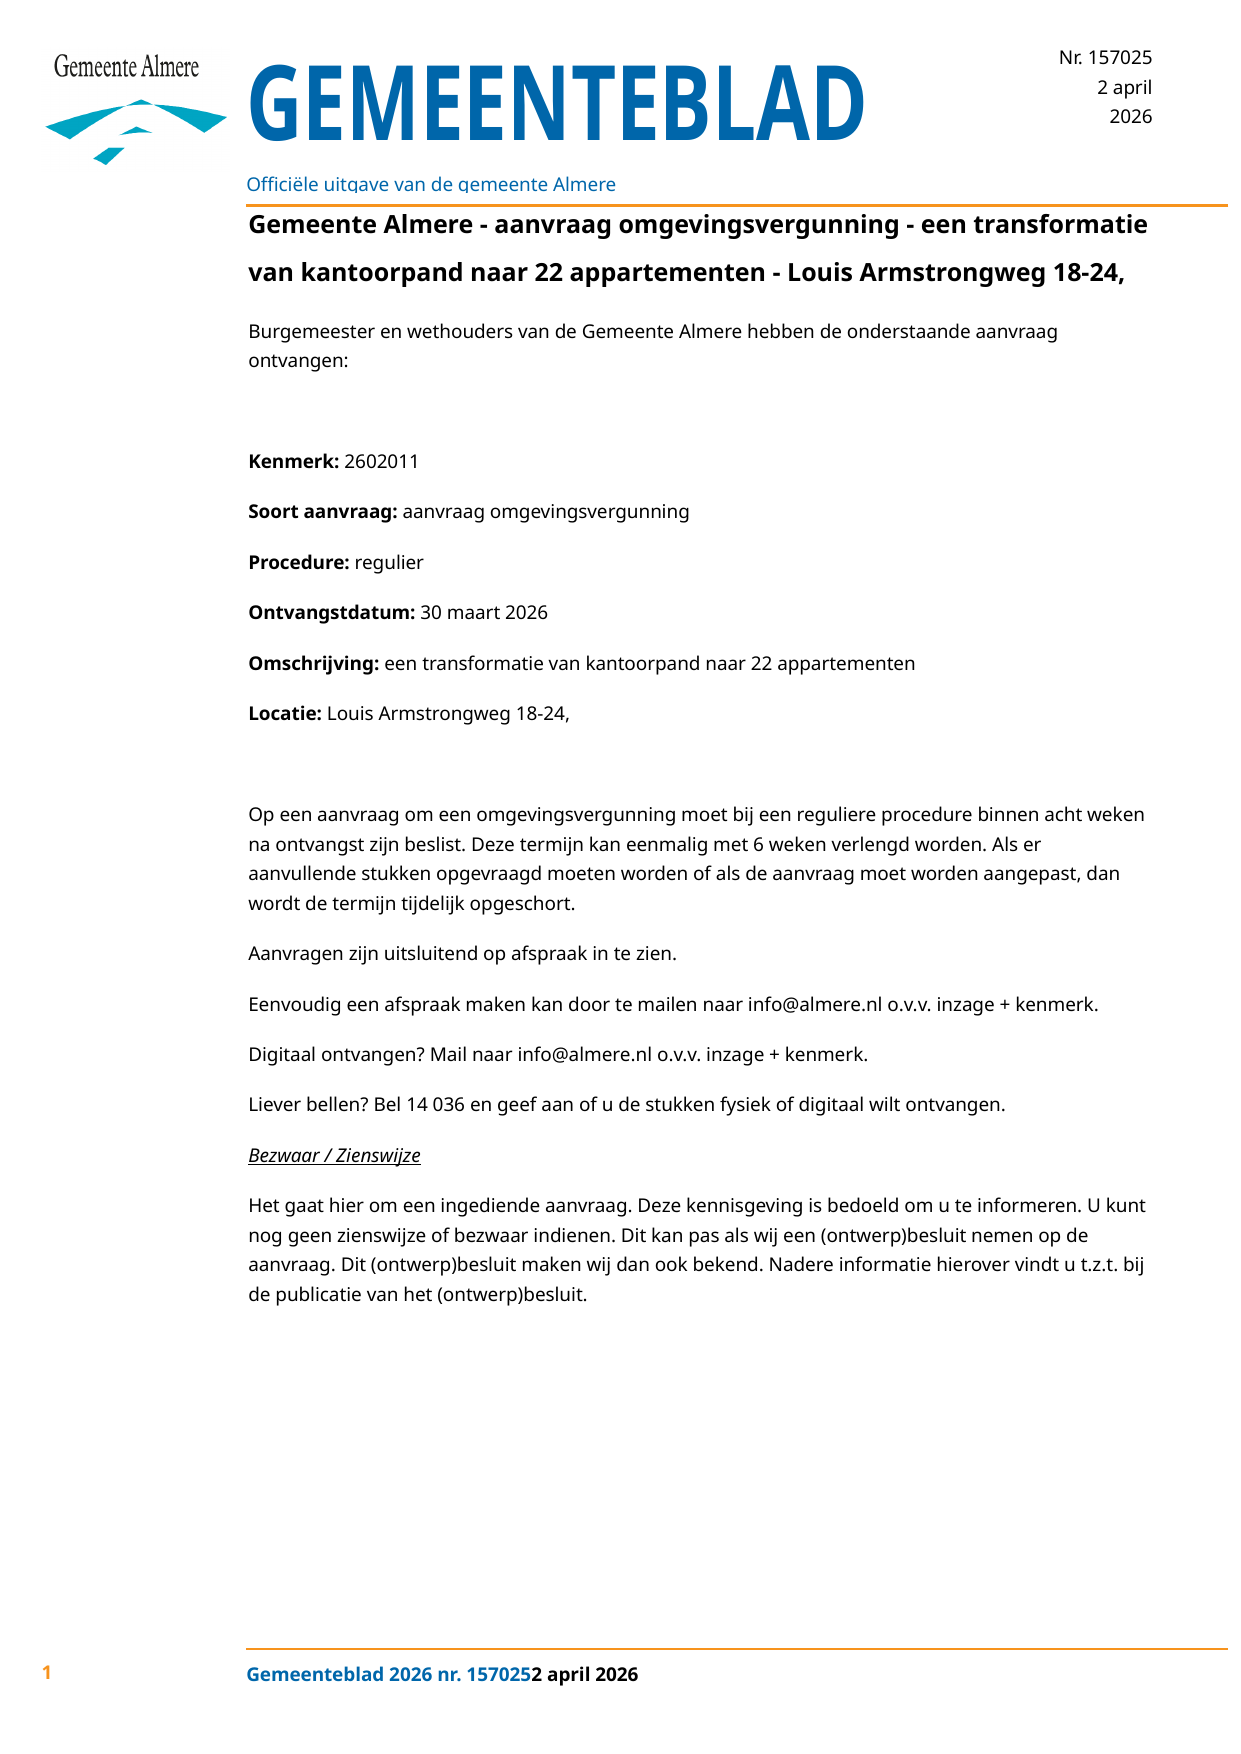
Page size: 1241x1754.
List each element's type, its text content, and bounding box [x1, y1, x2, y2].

text Digitaal ontvangen? Mail naar info@almere.nl o.v.v. inzage + kenmerk. [248, 1041, 1152, 1067]
text Gemeente Almere - aanvraag omgevingsvergunning - een transformatie van kantoorpand naar 22 appartementen - Louis Armstrongweg 18-24, [248, 207, 1152, 288]
text Locatie: Louis Armstrongweg 18-24, [248, 700, 1152, 726]
text Ontvangstdatum: 30 maart 2026 [248, 599, 1152, 625]
text Kenmerk: 2602011 [248, 448, 1152, 474]
text Eenvoudig een afspraak maken kan door te mailen naar info@almere.nl o.v.v. inzage + kenmerk. [248, 991, 1152, 1017]
text Omschrijving: een transformatie van kantoorpand naar 22 appartementen [248, 650, 1152, 676]
text Burgemeester en wethouders van de Gemeente Almere hebben de onderstaande aanvraag ontvangen: [248, 318, 1152, 373]
text Aanvragen zijn uitsluitend op afspraak in te zien. [248, 940, 1152, 966]
text Op een aanvraag om een omgevingsvergunning moet bij een reguliere procedure binnen acht weken na ontvangst zijn beslist. Deze termijn kan eenmalig met 6 weken verlengd worden. Als er aanvullende stukken opgevraagd moeten worden of als de aanvraag moet worden aangepast, dan wordt de termijn tijdelijk opgeschort. [248, 801, 1152, 916]
text Liever bellen? Bel 14 036 en geef aan of u de stukken fysiek of digitaal wilt ontvangen. [248, 1092, 1152, 1117]
text Het gaat hier om een ingediende aanvraag. Deze kennisgeving is bedoeld om u te informeren. U kunt nog geen zienswijze of bezwaar indienen. Dit kan pas als wij een (ontwerp)besluit nemen op de aanvraag. Dit (ontwerp)besluit maken wij dan ook bekend. Nadere informatie hierover vindt u t.z.t. bij de publicatie van het (ontwerp)besluit. [248, 1192, 1152, 1307]
picture [41, 47, 231, 172]
text Bezwaar / Zienswijze [248, 1142, 1152, 1168]
text Procedure: regulier [248, 549, 1152, 575]
text Soort aanvraag: aanvraag omgevingsvergunning [248, 499, 1152, 524]
